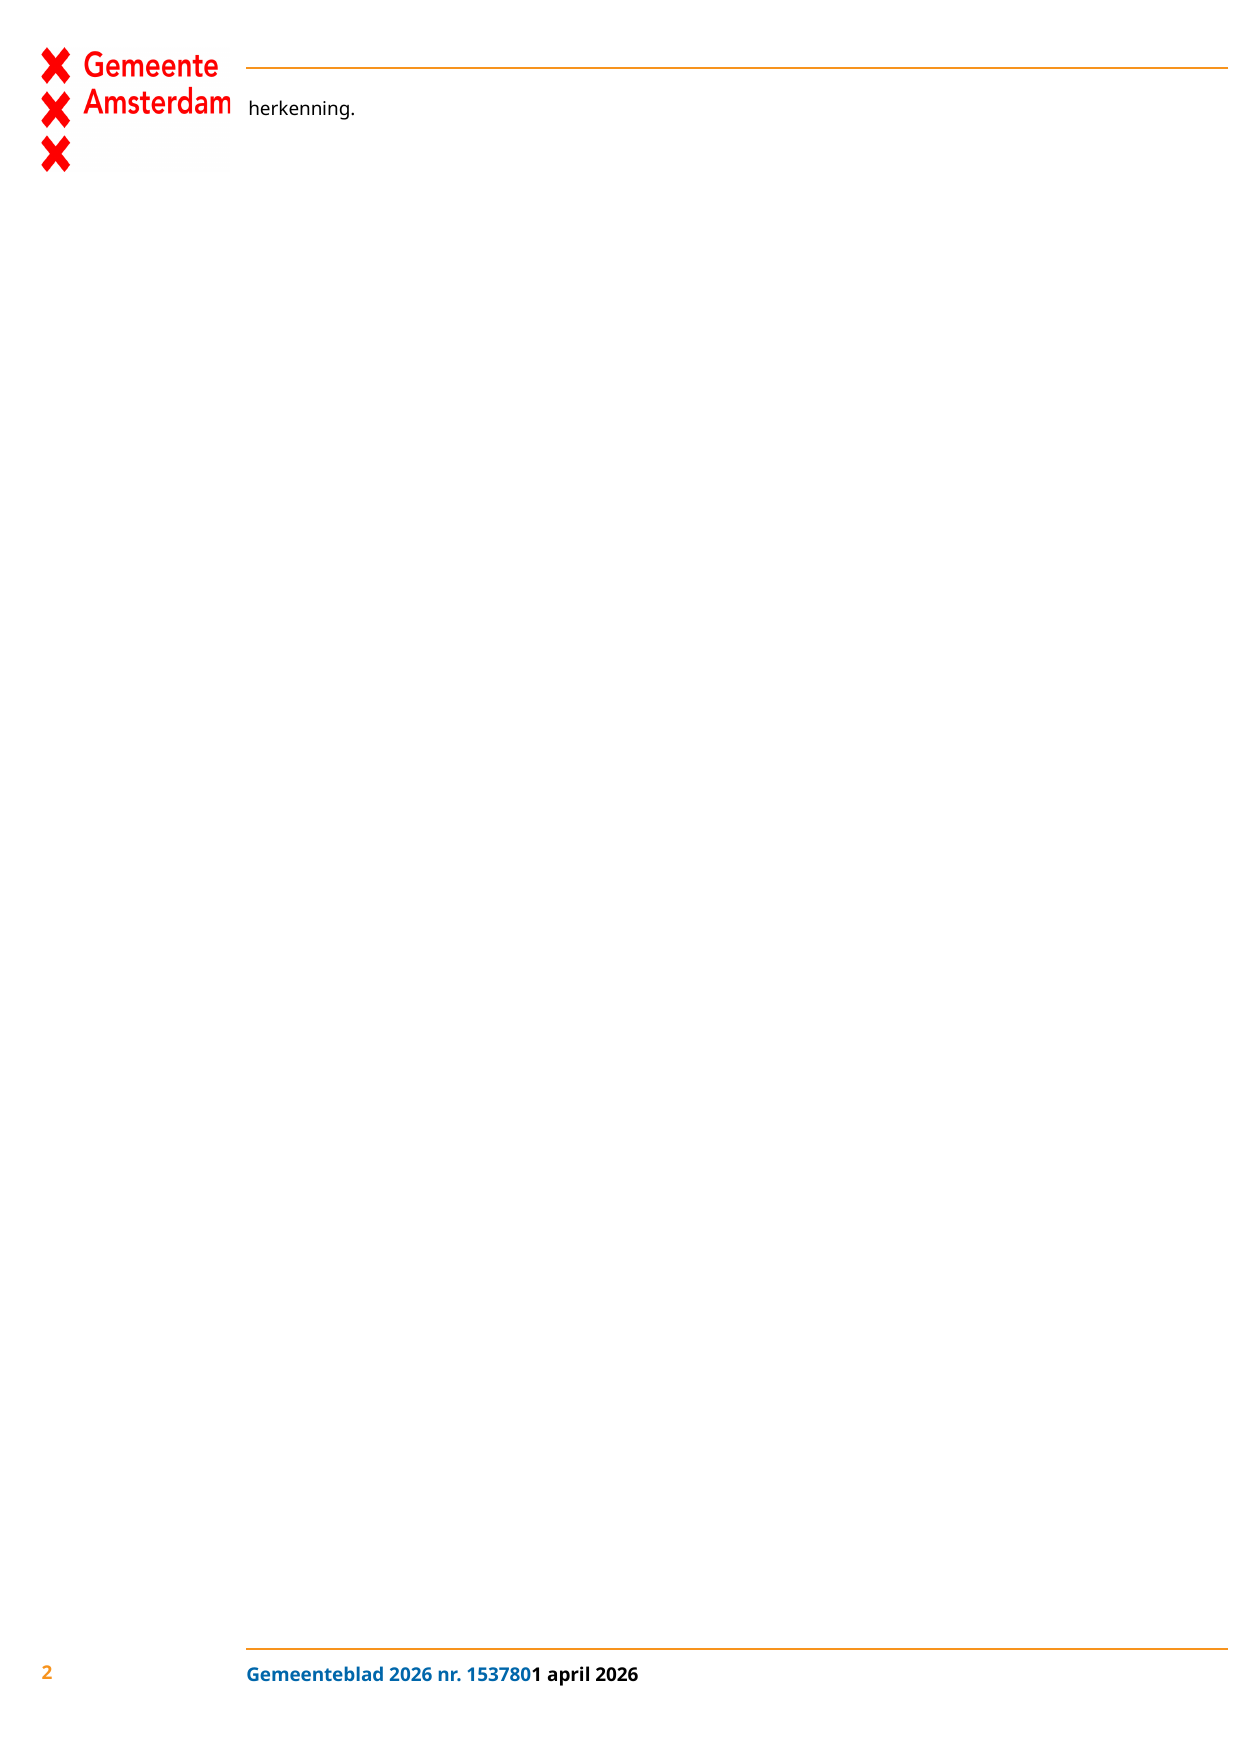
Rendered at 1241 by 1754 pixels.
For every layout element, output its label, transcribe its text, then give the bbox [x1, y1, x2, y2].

picture [41, 47, 231, 172]
text herkenning. [248, 95, 1152, 121]
